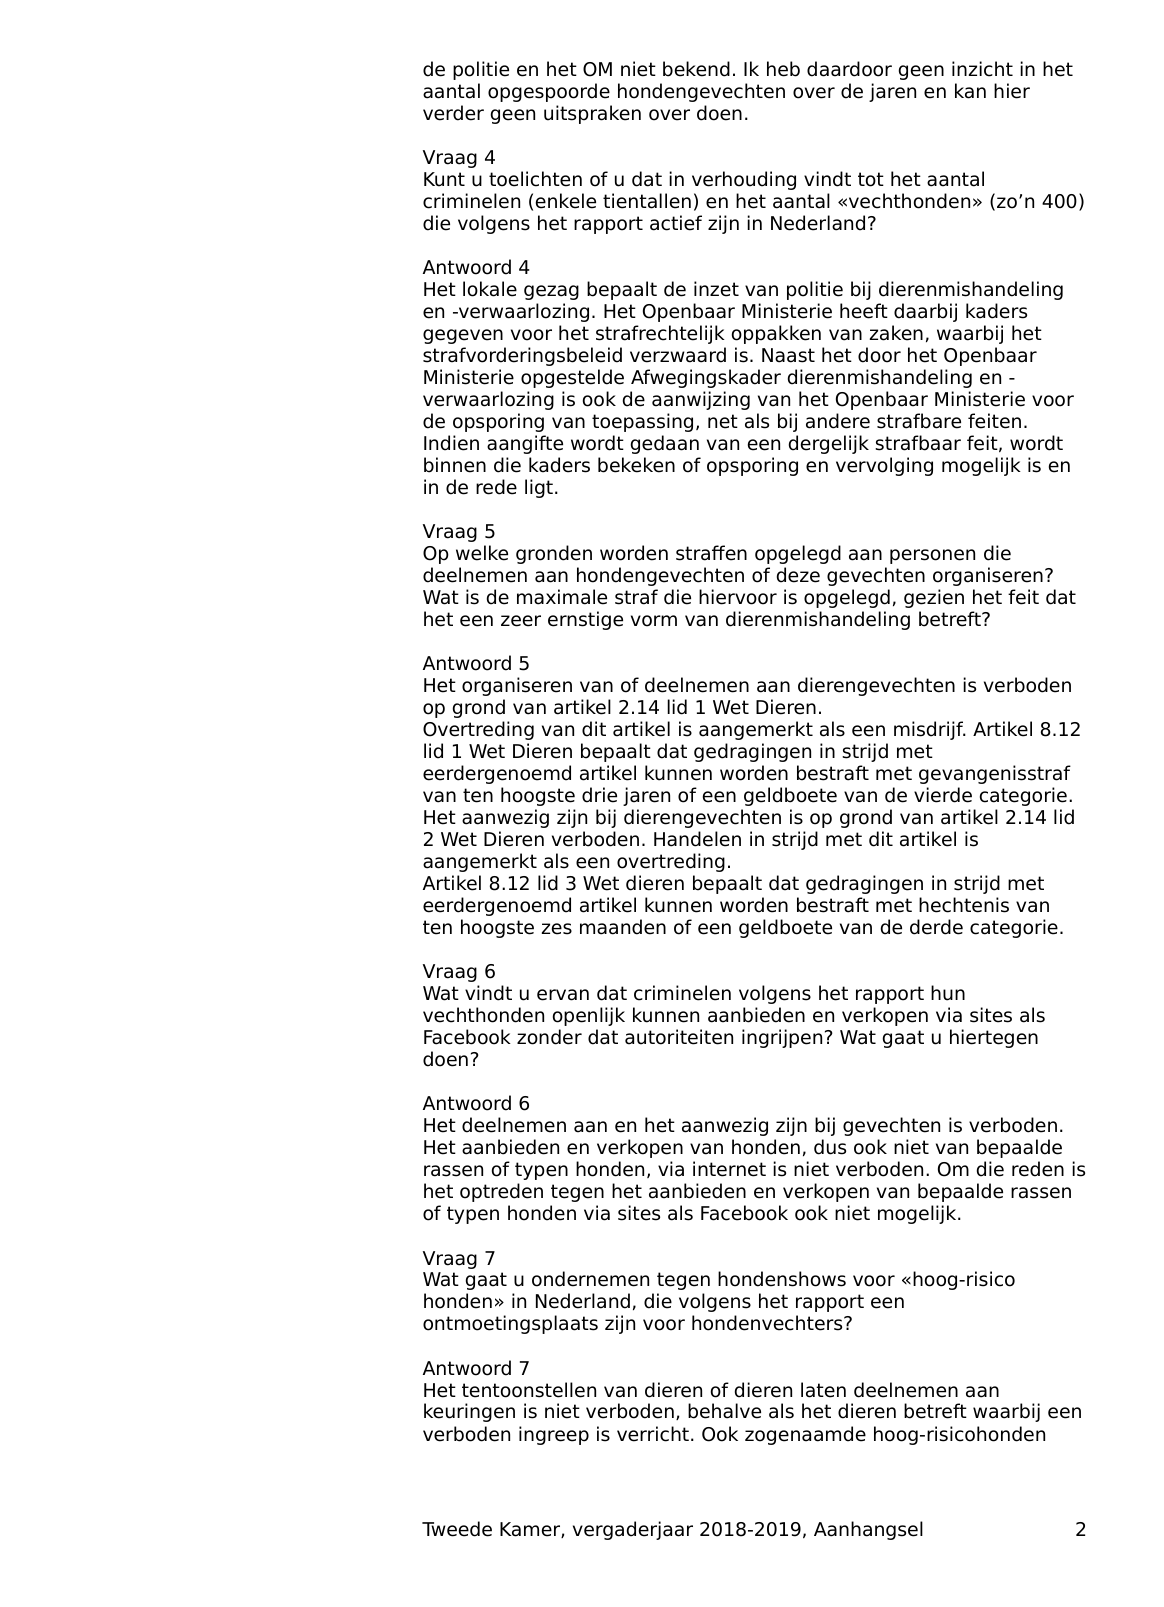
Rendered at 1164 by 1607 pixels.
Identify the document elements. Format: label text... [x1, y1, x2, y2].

text Antwoord 5 [422, 653, 1087, 675]
text Het tentoonstellen van dieren of dieren laten deelnemen aan keuringen is niet verboden, behalve als het dieren betreft waarbij een verboden ingreep is verricht. Ook zogenaamde hoog-risicohonden [422, 1379, 1087, 1445]
text Antwoord 7 [422, 1357, 1087, 1379]
text Overtreding van dit artikel is aangemerkt als een misdrijf. Artikel 8.12 lid 1 Wet Dieren bepaalt dat gedragingen in strijd met eerdergenoemd artikel kunnen worden bestraft met gevangenisstraf van ten hoogste drie jaren of een geldboete van de vierde categorie. [422, 719, 1087, 807]
text Het deelnemen aan en het aanwezig zijn bij gevechten is verboden. Het aanbieden en verkopen van honden, dus ook niet van bepaalde rassen of typen honden, via internet is niet verboden. Om die reden is het optreden tegen het aanbieden en verkopen van bepaalde rassen of typen honden via sites als Facebook ook niet mogelijk. [422, 1115, 1087, 1225]
text Vraag 5 [422, 521, 1087, 543]
text Wat vindt u ervan dat criminelen volgens het rapport hun vechthonden openlijk kunnen aanbieden en verkopen via sites als Facebook zonder dat autoriteiten ingrijpen? Wat gaat u hiertegen doen? [422, 983, 1087, 1071]
text Antwoord 6 [422, 1093, 1087, 1115]
text Vraag 6 [422, 961, 1087, 983]
text Kunt u toelichten of u dat in verhouding vindt tot het aantal criminelen (enkele tientallen) en het aantal «vechthonden» (zo’n 400) die volgens het rapport actief zijn in Nederland? [422, 169, 1087, 235]
text Vraag 7 [422, 1247, 1087, 1269]
text Het lokale gezag bepaalt de inzet van politie bij dierenmishandeling en -verwaarlozing. Het Openbaar Ministerie heeft daarbij kaders gegeven voor het strafrechtelijk oppakken van zaken, waarbij het strafvorderingsbeleid verzwaard is. Naast het door het Openbaar Ministerie opgestelde Afwegingskader dierenmishandeling en -verwaarlozing is ook de aanwijzing van het Openbaar Ministerie voor de opsporing van toepassing, net als bij andere strafbare feiten. Indien aangifte wordt gedaan van een dergelijk strafbaar feit, wordt binnen die kaders bekeken of opsporing en vervolging mogelijk is en in de rede ligt. [422, 279, 1087, 499]
text Vraag 4 [422, 147, 1087, 169]
text Het aanwezig zijn bij dierengevechten is op grond van artikel 2.14 lid 2 Wet Dieren verboden. Handelen in strijd met dit artikel is aangemerkt als een overtreding. [422, 807, 1087, 873]
text Wat gaat u ondernemen tegen hondenshows voor «hoog-risico honden» in Nederland, die volgens het rapport een ontmoetingsplaats zijn voor hondenvechters? [422, 1269, 1087, 1335]
text de politie en het OM niet bekend. Ik heb daardoor geen inzicht in het aantal opgespoorde hondengevechten over de jaren en kan hier verder geen uitspraken over doen. [422, 59, 1087, 125]
text Het organiseren van of deelnemen aan dierengevechten is verboden op grond van artikel 2.14 lid 1 Wet Dieren. [422, 675, 1087, 719]
text Antwoord 4 [422, 257, 1087, 279]
text Op welke gronden worden straffen opgelegd aan personen die deelnemen aan hondengevechten of deze gevechten organiseren? Wat is de maximale straf die hiervoor is opgelegd, gezien het feit dat het een zeer ernstige vorm van dierenmishandeling betreft? [422, 543, 1087, 631]
text Artikel 8.12 lid 3 Wet dieren bepaalt dat gedragingen in strijd met eerdergenoemd artikel kunnen worden bestraft met hechtenis van ten hoogste zes maanden of een geldboete van de derde categorie. [422, 873, 1087, 939]
